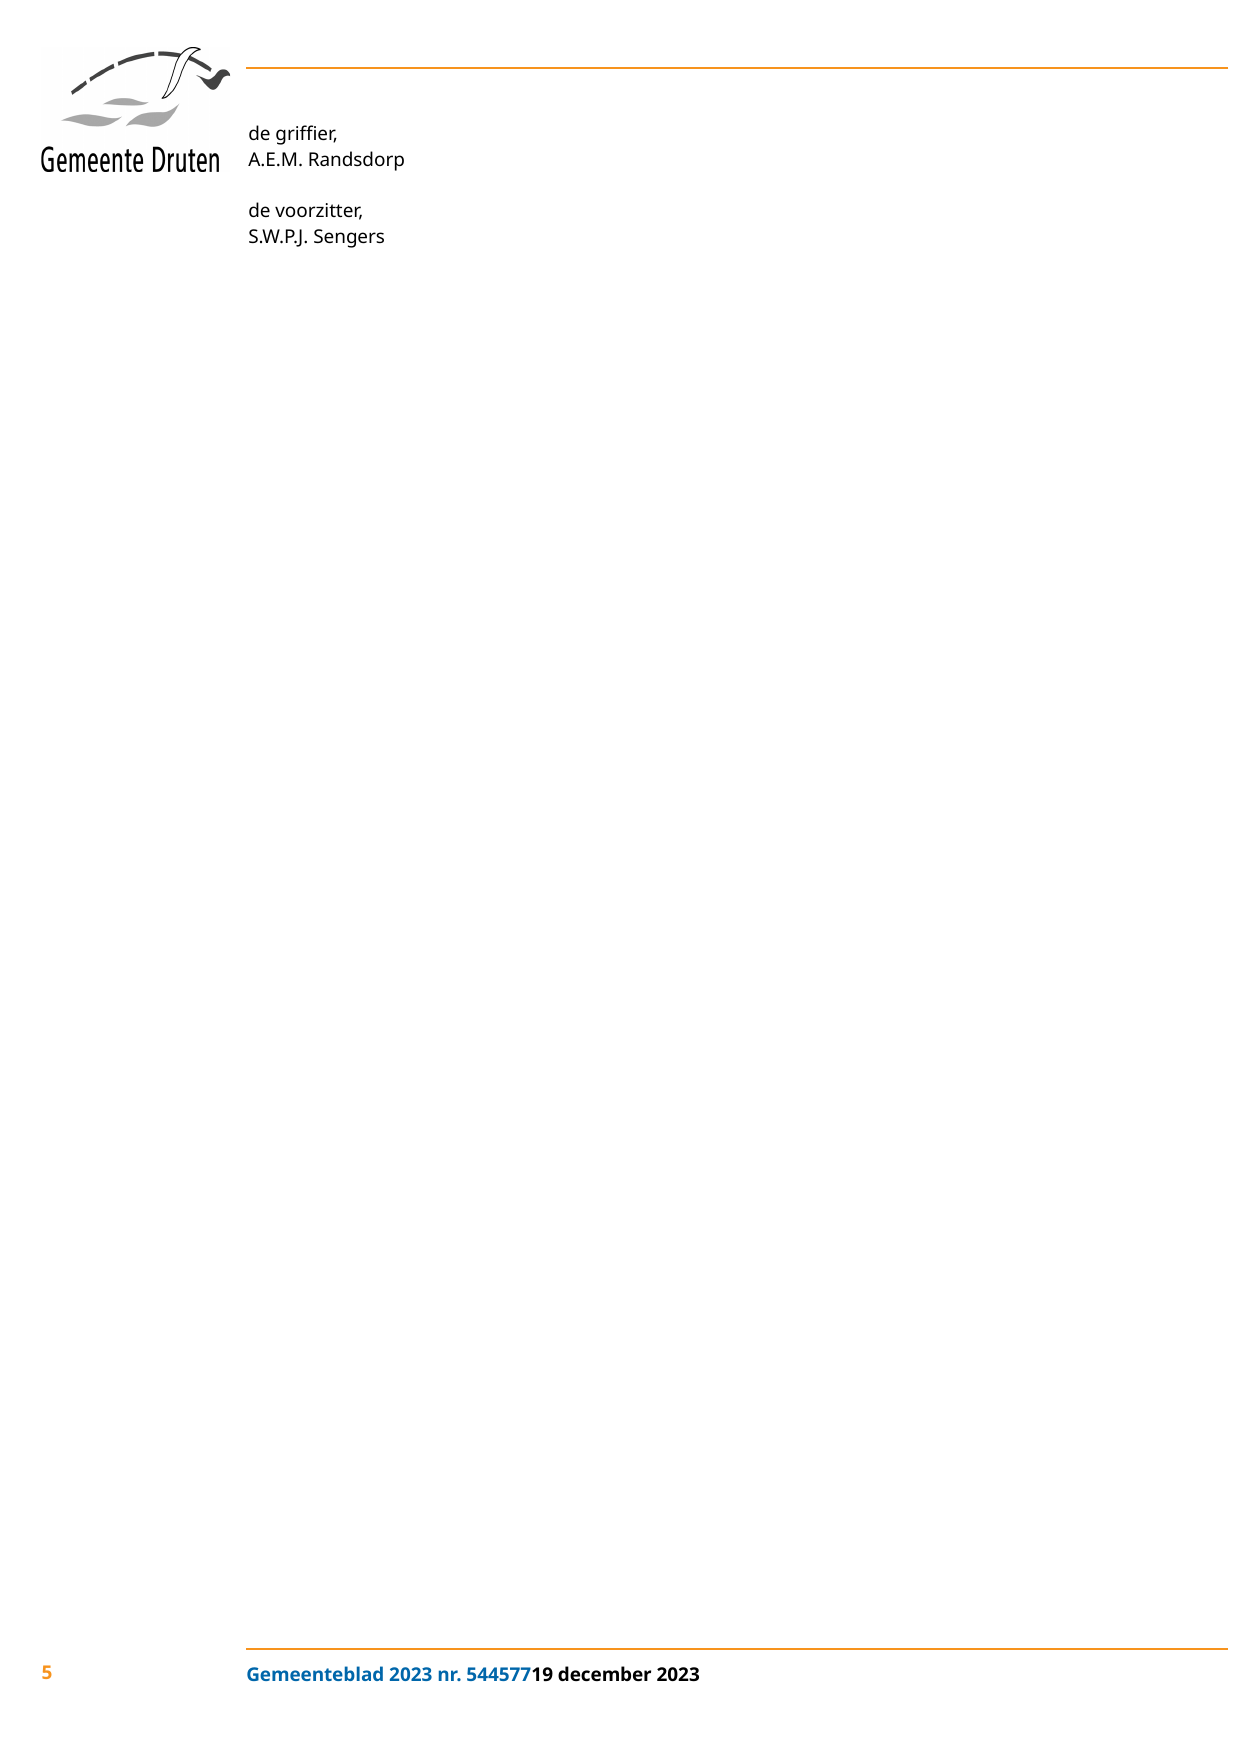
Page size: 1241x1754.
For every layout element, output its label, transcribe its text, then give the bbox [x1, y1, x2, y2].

text de griffier, [248, 121, 1152, 146]
picture [41, 47, 231, 172]
text S.W.P.J. Sengers [248, 223, 1152, 249]
text A.E.M. Randsdorp [248, 146, 1152, 172]
text de voorzitter, [248, 198, 1152, 223]
